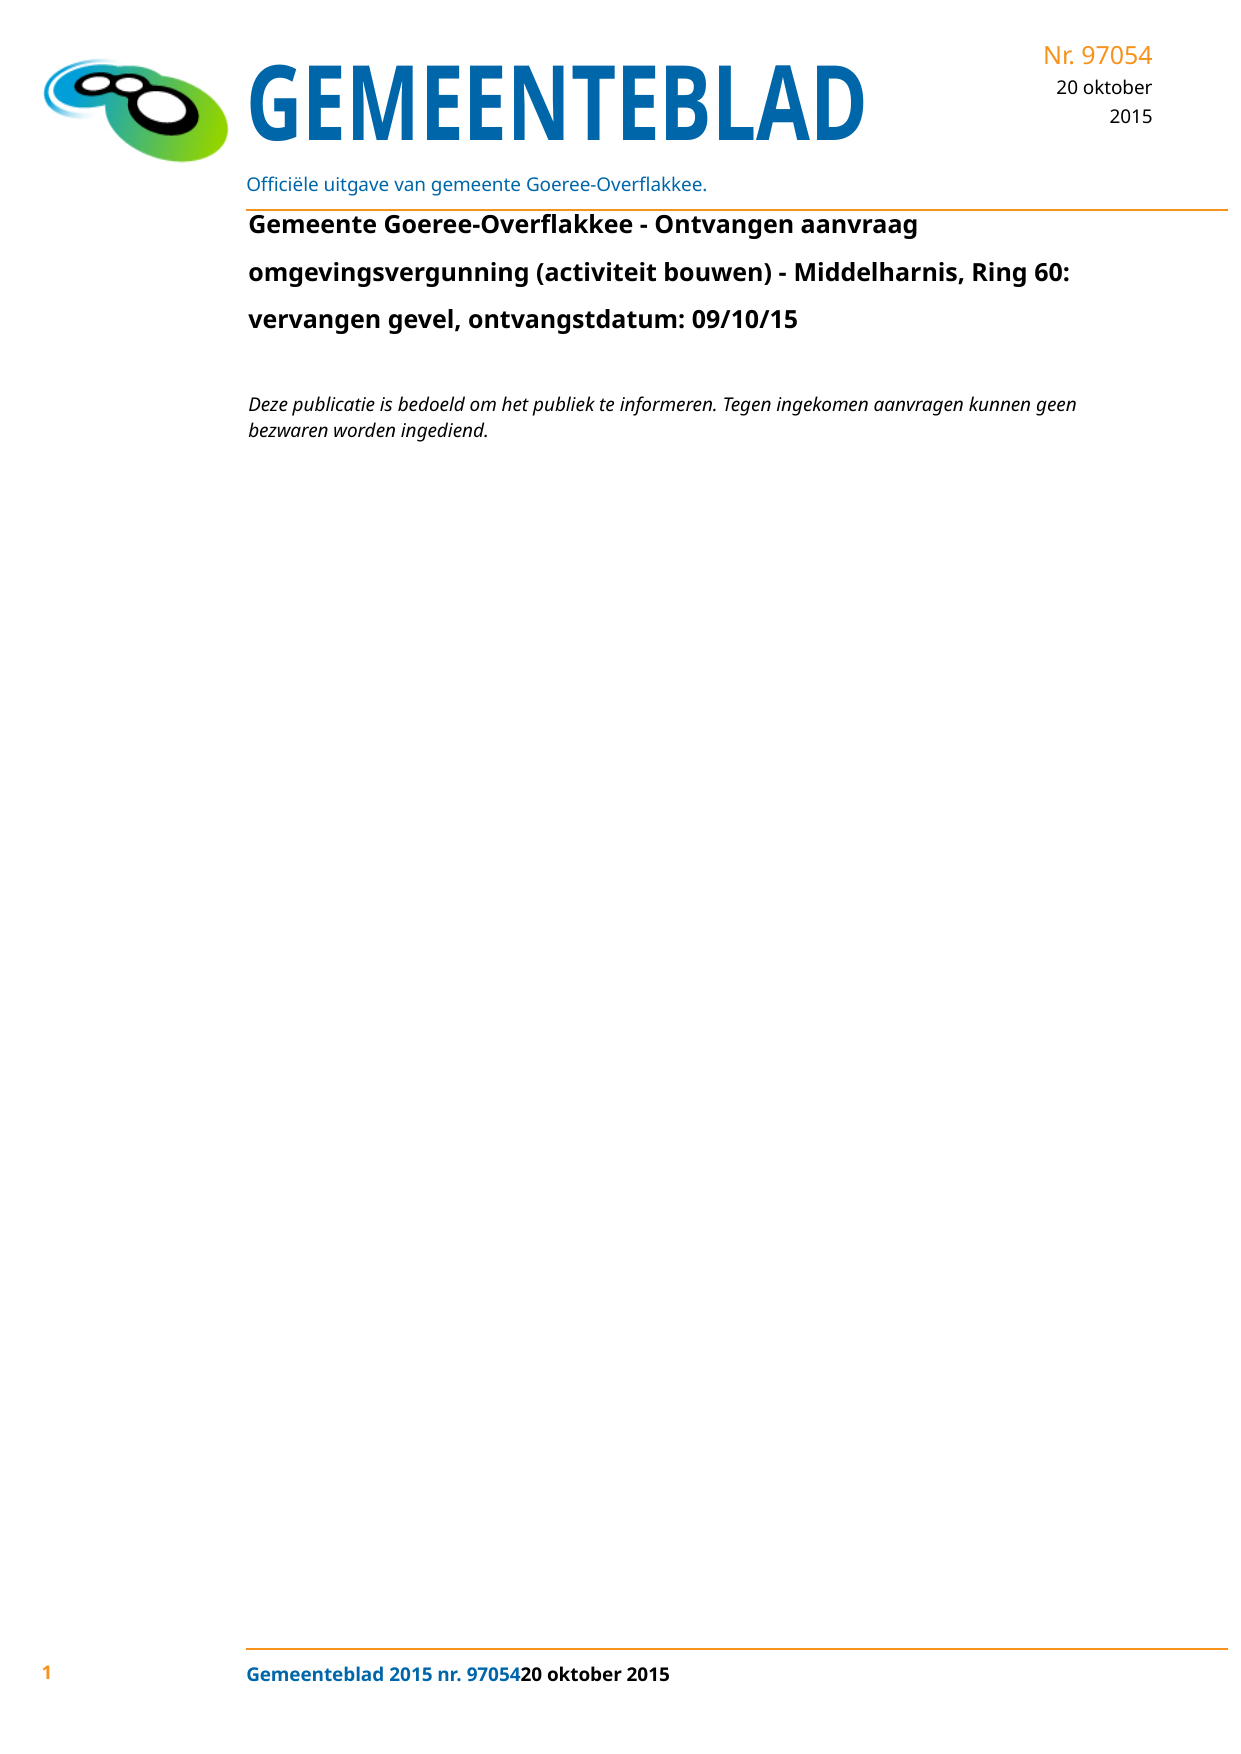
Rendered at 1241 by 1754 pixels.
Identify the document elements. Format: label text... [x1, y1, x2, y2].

text Gemeente Goeree-Overflakkee - Ontvangen aanvraag omgevingsvergunning (activiteit bouwen) - Middelharnis, Ring 60: vervangen gevel, ontvangstdatum: 09/10/15 [248, 211, 1152, 336]
picture [41, 47, 231, 172]
text Deze publicatie is bedoeld om het publiek te informeren. Tegen ingekomen aanvragen kunnen geen bezwaren worden ingediend. [248, 391, 1152, 443]
